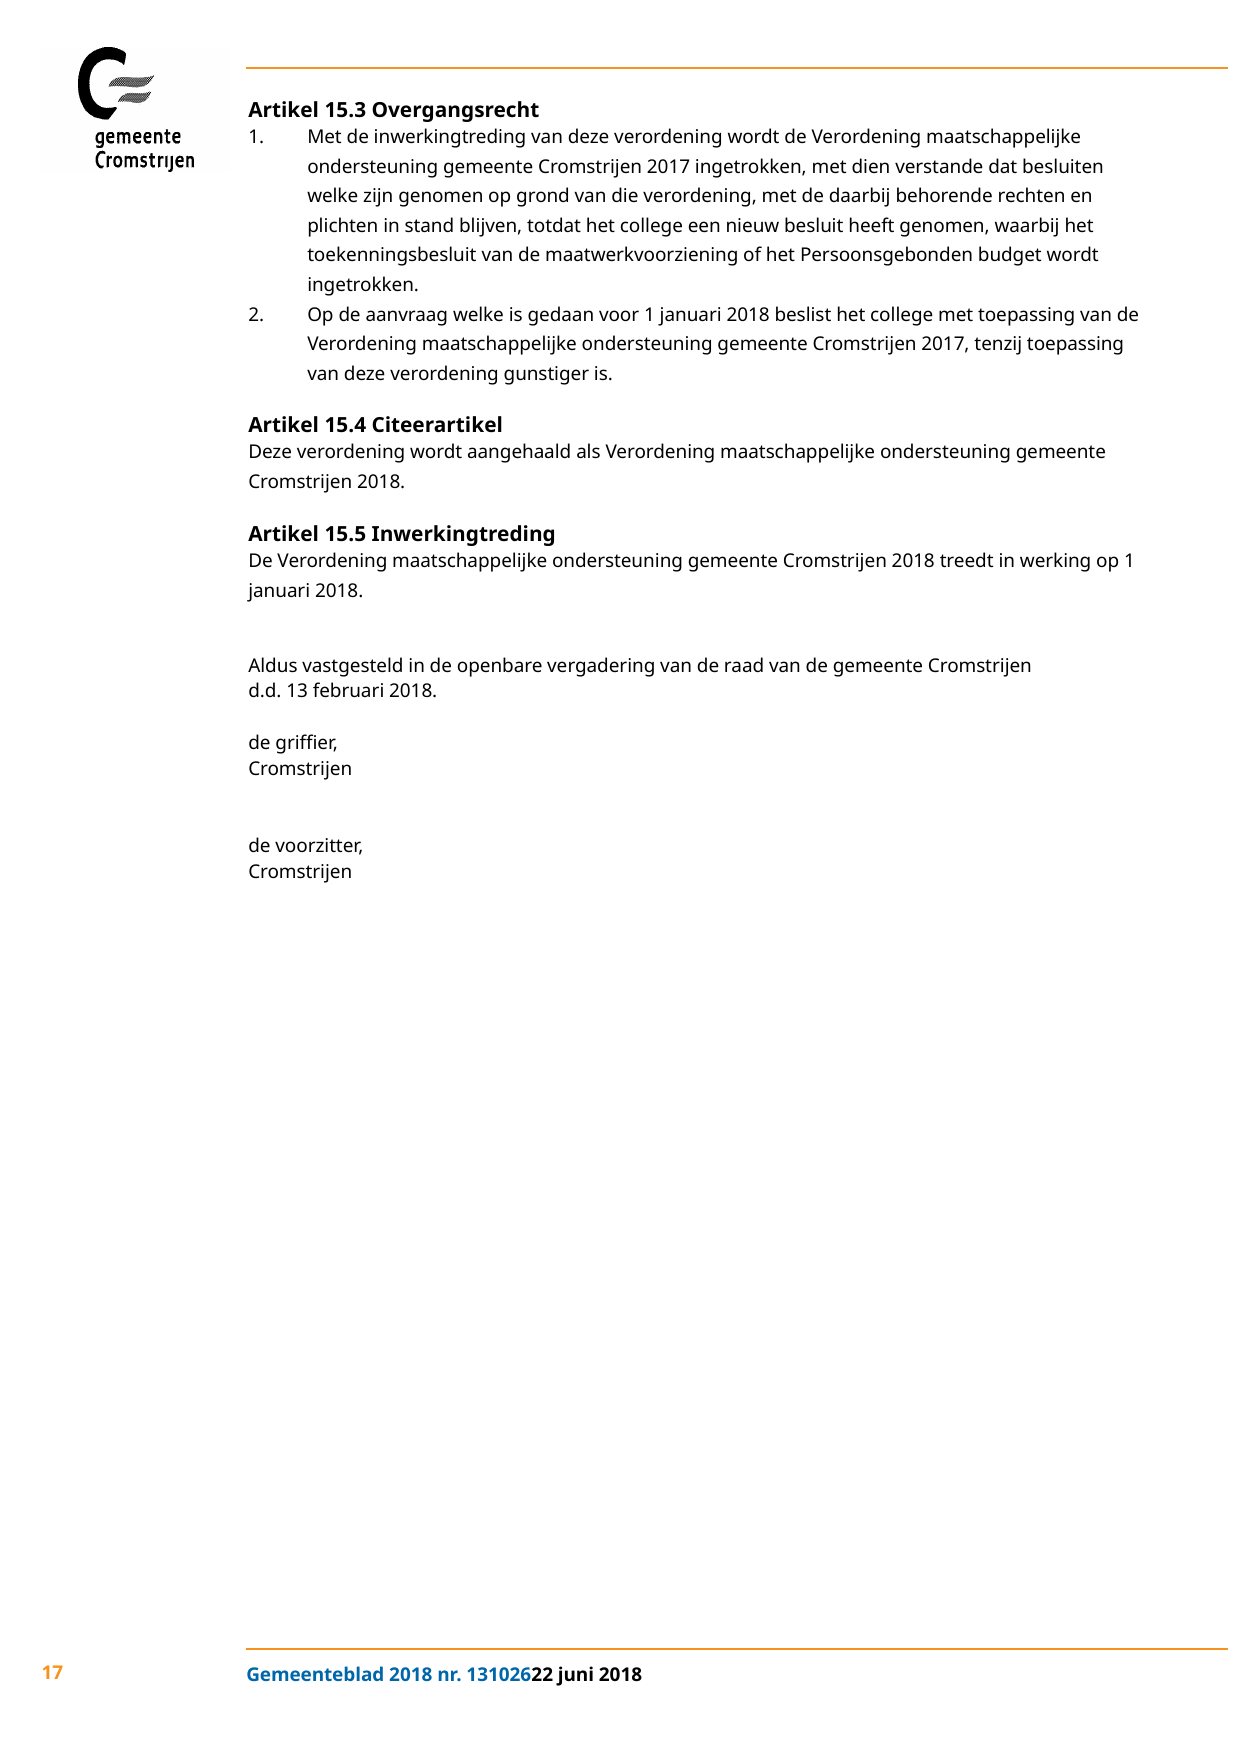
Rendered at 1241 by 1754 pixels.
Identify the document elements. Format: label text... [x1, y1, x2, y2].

text Aldus vastgesteld in de openbare vergadering van de raad van de gemeente Cromstrijen [248, 652, 1152, 678]
list Met de inwerkingtreding van deze verordening wordt de Verordening maatschappelijke ondersteuning gemeente Cromstrijen 2017 ingetrokken, met dien verstande dat besluiten welke zijn genomen op grond van die verordening, met de daarbij behorende rechten en plichten in stand blijven, totdat het college een nieuw besluit heeft genomen, waarbij het toekenningsbesluit van de maatwerkvoorziening of het Persoonsgebonden budget wordt ingetrokken. [248, 123, 1152, 297]
text d.d. 13 februari 2018. [248, 678, 1152, 703]
text De Verordening maatschappelijke ondersteuning gemeente Cromstrijen 2018 treedt in werking op 1 januari 2018. [248, 547, 1152, 602]
text Cromstrijen [248, 858, 1152, 883]
text Deze verordening wordt aangehaald als Verordening maatschappelijke ondersteuning gemeente Cromstrijen 2018. [248, 439, 1152, 494]
text de griffier, [248, 729, 1152, 755]
text Artikel 15.5 Inwerkingtreding [248, 519, 1152, 547]
text Cromstrijen [248, 755, 1152, 781]
text de voorzitter, [248, 832, 1152, 858]
list Op de aanvraag welke is gedaan voor 1 januari 2018 beslist het college met toepassing van de Verordening maatschappelijke ondersteuning gemeente Cromstrijen 2017, tenzij toepassing van deze verordening gunstiger is. [248, 301, 1152, 386]
text Artikel 15.3 Overgangsrecht [248, 95, 1152, 123]
text Artikel 15.4 Citeerartikel [248, 410, 1152, 439]
picture [41, 47, 231, 172]
